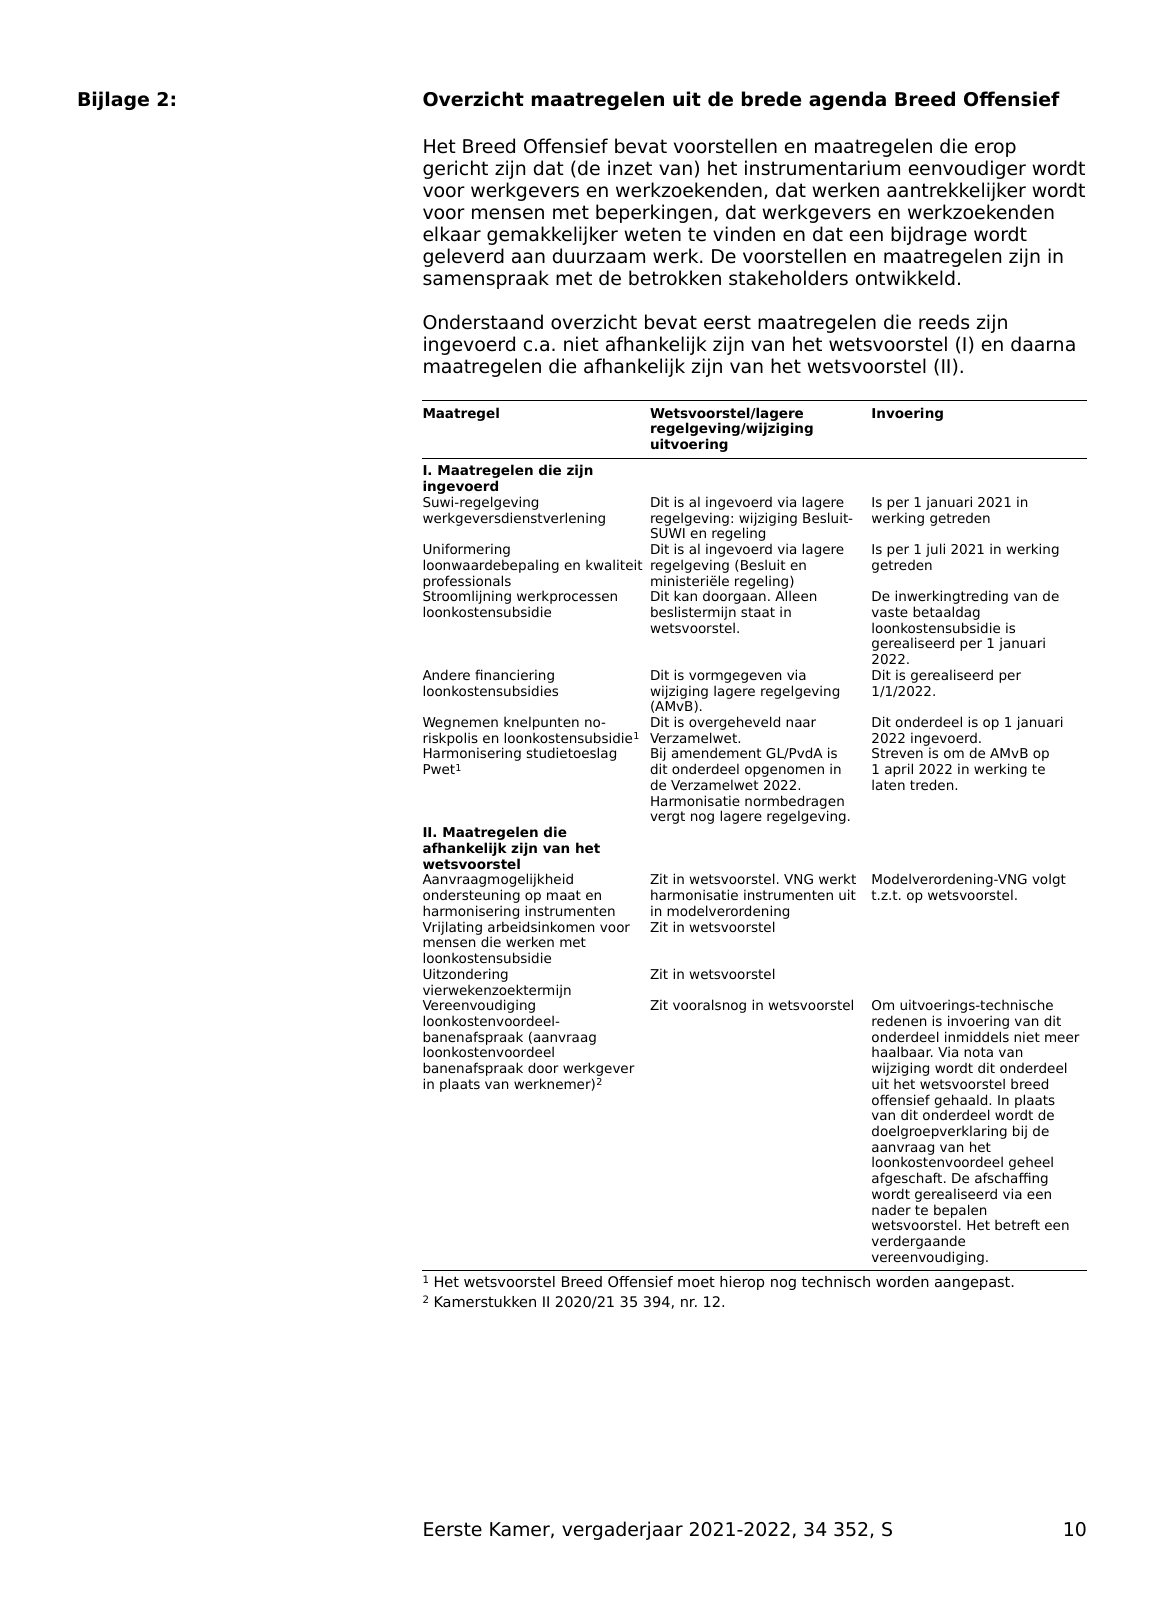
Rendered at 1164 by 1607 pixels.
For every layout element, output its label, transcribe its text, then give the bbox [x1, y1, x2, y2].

table_header Wetsvoorstel/lagere regelgeving/wijziging uitvoering [644, 401, 865, 457]
subtitle Bijlage 2: Overzicht maatregelen uit de brede agenda Breed Offensief [77, 89, 1087, 111]
table_cell Dit kan doorgaan. Alleen beslistermijn staat in wetsvoorstel. [644, 589, 865, 668]
table_cell Is per 1 januari 2021 in werking getreden [865, 495, 1087, 542]
table_cell Zit in wetsvoorstel [644, 919, 865, 967]
table_cell [865, 825, 1087, 872]
table_cell Dit onderdeel is op 1 januari 2022 ingevoerd. [865, 715, 1087, 746]
table_cell Dit is overgeheveld naar Verzamelwet. [644, 715, 865, 746]
table_cell [865, 459, 1087, 495]
table_header Invoering [865, 401, 1087, 457]
table_cell [865, 967, 1087, 998]
table_cell [644, 825, 865, 872]
table_cell Om uitvoerings-technische redenen is invoering van dit onderdeel inmiddels niet meer haalbaar. Via nota van wijziging wordt dit onderdeel uit het wetsvoorstel breed offensief gehaald. In plaats van dit onderdeel wordt de doelgroepverklaring bij de aanvraag van het loonkostenvoordeel geheel afgeschaft. De afschaffing wordt gerealiseerd via een nader te bepalen wetsvoorstel. Het betreft een verdergaande vereenvoudiging. [865, 998, 1087, 1270]
table_cell II. Maatregelen die afhankelijk zijn van het wetsvoorstel [422, 825, 644, 872]
table_cell Uitzondering vierwekenzoektermijn [422, 967, 644, 998]
table_cell Aanvraagmogelijkheid ondersteuning op maat en harmonisering instrumenten [422, 872, 644, 919]
table_cell Bij amendement GL/PvdA is dit onderdeel opgenomen in de Verzamelwet 2022. Harmonisatie normbedragen vergt nog lagere regelgeving. [644, 746, 865, 825]
text Onderstaand overzicht bevat eerst maatregelen die reeds zijn ingevoerd c.a. niet afhankelijk zijn van het wetsvoorstel (I) en daarna maatregelen die afhankelijk zijn van het wetsvoorstel (II). [422, 312, 1087, 378]
table_cell Suwi-regelgeving werkgeversdienstverlening [422, 495, 644, 542]
table_cell Stroomlijning werkprocessen loonkostensubsidie [422, 589, 644, 668]
table_header Maatregel [422, 401, 644, 457]
table_cell Andere financiering loonkostensubsidies [422, 668, 644, 715]
table_cell 1 Het wetsvoorstel Breed Offensief moet hierop nog technisch worden aangepast. 2 Kamerstukken II 2020/21 35 394, nr. 12. [422, 1271, 1087, 1311]
table_cell Vereenvoudiging loonkostenvoordeel-banenafspraak (aanvraag loonkostenvoordeel banenafspraak door werkgever in plaats van werknemer)2 [422, 998, 644, 1270]
table_cell Vrijlating arbeidsinkomen voor mensen die werken met loonkostensubsidie [422, 919, 644, 967]
table_cell Harmonisering studietoeslag Pwet1 [422, 746, 644, 825]
table_cell [644, 459, 865, 495]
table_cell Streven is om de AMvB op 1 april 2022 in werking te laten treden. [865, 746, 1087, 825]
table_cell [865, 919, 1087, 967]
table_cell Uniformering loonwaardebepaling en kwaliteit professionals [422, 542, 644, 589]
text Het Breed Offensief bevat voorstellen en maatregelen die erop gericht zijn dat (de inzet van) het instrumentarium eenvoudiger wordt voor werkgevers en werkzoekenden, dat werken aantrekkelijker wordt voor mensen met beperkingen, dat werkgevers en werkzoekenden elkaar gemakkelijker weten te vinden en dat een bijdrage wordt geleverd aan duurzaam werk. De voorstellen en maatregelen zijn in samenspraak met de betrokken stakeholders ontwikkeld. [422, 136, 1087, 290]
table_cell Dit is gerealiseerd per 1/1/2022. [865, 668, 1087, 715]
table_cell Dit is al ingevoerd via lagere regelgeving: wijziging Besluit-SUWI en regeling [644, 495, 865, 542]
table_cell Wegnemen knelpunten no-riskpolis en loonkostensubsidie1 [422, 715, 644, 746]
table_cell Dit is vormgegeven via wijziging lagere regelgeving (AMvB). [644, 668, 865, 715]
table_cell Modelverordening-VNG volgt t.z.t. op wetsvoorstel. [865, 872, 1087, 919]
table_cell Zit in wetsvoorstel. VNG werkt harmonisatie instrumenten uit in modelverordening [644, 872, 865, 919]
table_cell Dit is al ingevoerd via lagere regelgeving (Besluit en ministeriële regeling) [644, 542, 865, 589]
table_cell De inwerkingtreding van de vaste betaaldag loonkostensubsidie is gerealiseerd per 1 januari 2022. [865, 589, 1087, 668]
table_cell I. Maatregelen die zijn ingevoerd [422, 459, 644, 495]
table_cell Zit vooralsnog in wetsvoorstel [644, 998, 865, 1270]
table_cell Is per 1 juli 2021 in werking getreden [865, 542, 1087, 589]
table_cell Zit in wetsvoorstel [644, 967, 865, 998]
